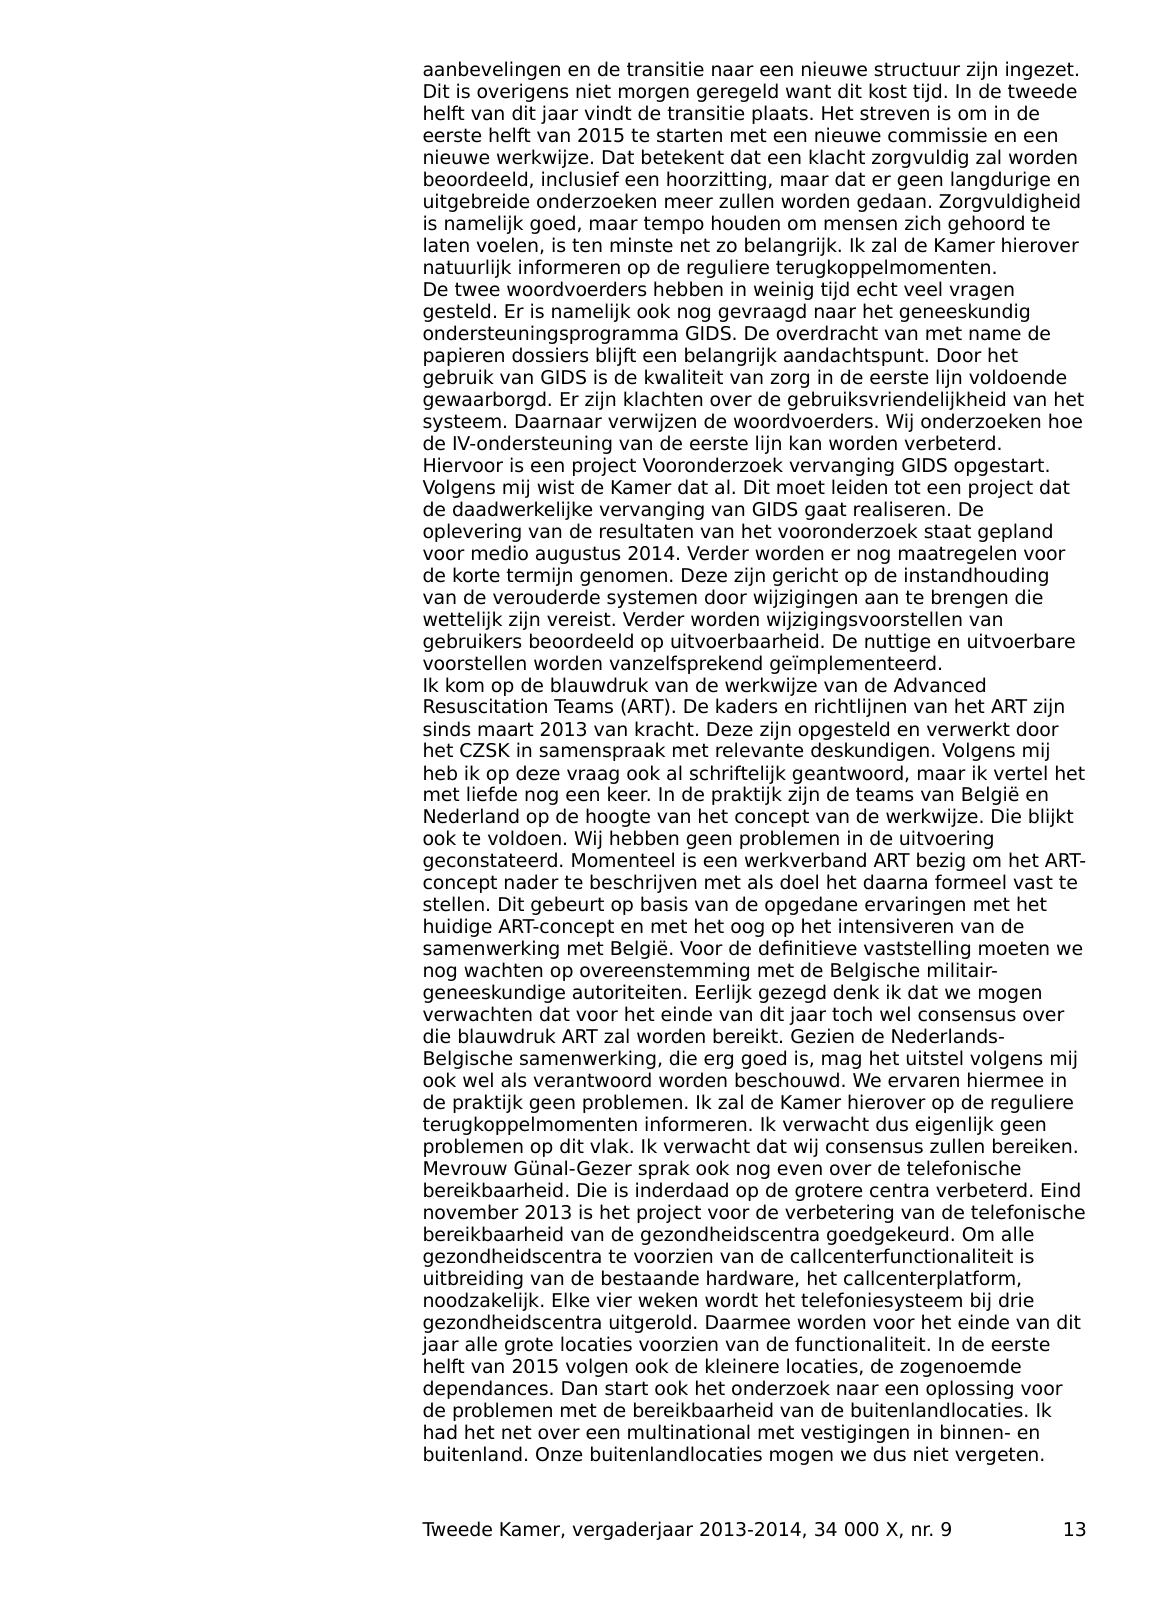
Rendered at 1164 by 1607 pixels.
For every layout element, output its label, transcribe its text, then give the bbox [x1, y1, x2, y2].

text De twee woordvoerders hebben in weinig tijd echt veel vragen gesteld. Er is namelijk ook nog gevraagd naar het geneeskundig ondersteuningsprogramma GIDS. De overdracht van met name de papieren dossiers blijft een belangrijk aandachtspunt. Door het gebruik van GIDS is de kwaliteit van zorg in de eerste lijn voldoende gewaarborgd. Er zijn klachten over de gebruiksvriendelijkheid van het systeem. Daarnaar verwijzen de woordvoerders. Wij onderzoeken hoe de IV-ondersteuning van de eerste lijn kan worden verbeterd. Hiervoor is een project Vooronderzoek vervanging GIDS opgestart. Volgens mij wist de Kamer dat al. Dit moet leiden tot een project dat de daadwerkelijke vervanging van GIDS gaat realiseren. De oplevering van de resultaten van het vooronderzoek staat gepland voor medio augustus 2014. Verder worden er nog maatregelen voor de korte termijn genomen. Deze zijn gericht op de instandhouding van de verouderde systemen door wijzigingen aan te brengen die wettelijk zijn vereist. Verder worden wijzigingsvoorstellen van gebruikers beoordeeld op uitvoerbaarheid. De nuttige en uitvoerbare voorstellen worden vanzelfsprekend geïmplementeerd. [422, 279, 1087, 674]
text aanbevelingen en de transitie naar een nieuwe structuur zijn ingezet. Dit is overigens niet morgen geregeld want dit kost tijd. In de tweede helft van dit jaar vindt de transitie plaats. Het streven is om in de eerste helft van 2015 te starten met een nieuwe commissie en een nieuwe werkwijze. Dat betekent dat een klacht zorgvuldig zal worden beoordeeld, inclusief een hoorzitting, maar dat er geen langdurige en uitgebreide onderzoeken meer zullen worden gedaan. Zorgvuldigheid is namelijk goed, maar tempo houden om mensen zich gehoord te laten voelen, is ten minste net zo belangrijk. Ik zal de Kamer hierover natuurlijk informeren op de reguliere terugkoppelmomenten. [422, 59, 1087, 279]
text Mevrouw Günal-Gezer sprak ook nog even over de telefonische bereikbaarheid. Die is inderdaad op de grotere centra verbeterd. Eind november 2013 is het project voor de verbetering van de telefonische bereikbaarheid van de gezondheidscentra goedgekeurd. Om alle gezondheidscentra te voorzien van de callcenterfunctionaliteit is uitbreiding van de bestaande hardware, het callcenterplatform, noodzakelijk. Elke vier weken wordt het telefoniesysteem bij drie gezondheidscentra uitgerold. Daarmee worden voor het einde van dit jaar alle grote locaties voorzien van de functionaliteit. In de eerste helft van 2015 volgen ook de kleinere locaties, de zogenoemde dependances. Dan start ook het onderzoek naar een oplossing voor de problemen met de bereikbaarheid van de buitenlandlocaties. Ik had het net over een multinational met vestigingen in binnen- en buitenland. Onze buitenlandlocaties mogen we dus niet vergeten. [422, 1158, 1087, 1466]
text Ik kom op de blauwdruk van de werkwijze van de Advanced Resuscitation Teams (ART). De kaders en richtlijnen van het ART zijn sinds maart 2013 van kracht. Deze zijn opgesteld en verwerkt door het CZSK in samenspraak met relevante deskundigen. Volgens mij heb ik op deze vraag ook al schriftelijk geantwoord, maar ik vertel het met liefde nog een keer. In de praktijk zijn de teams van België en Nederland op de hoogte van het concept van de werkwijze. Die blijkt ook te voldoen. Wij hebben geen problemen in de uitvoering geconstateerd. Momenteel is een werkverband ART bezig om het ART-concept nader te beschrijven met als doel het daarna formeel vast te stellen. Dit gebeurt op basis van de opgedane ervaringen met het huidige ART-concept en met het oog op het intensiveren van de samenwerking met België. Voor de definitieve vaststelling moeten we nog wachten op overeenstemming met de Belgische militair-geneeskundige autoriteiten. Eerlijk gezegd denk ik dat we mogen verwachten dat voor het einde van dit jaar toch wel consensus over die blauwdruk ART zal worden bereikt. Gezien de Nederlands-Belgische samenwerking, die erg goed is, mag het uitstel volgens mij ook wel als verantwoord worden beschouwd. We ervaren hiermee in de praktijk geen problemen. Ik zal de Kamer hierover op de reguliere terugkoppelmomenten informeren. Ik verwacht dus eigenlijk geen problemen op dit vlak. Ik verwacht dat wij consensus zullen bereiken. [422, 674, 1087, 1158]
